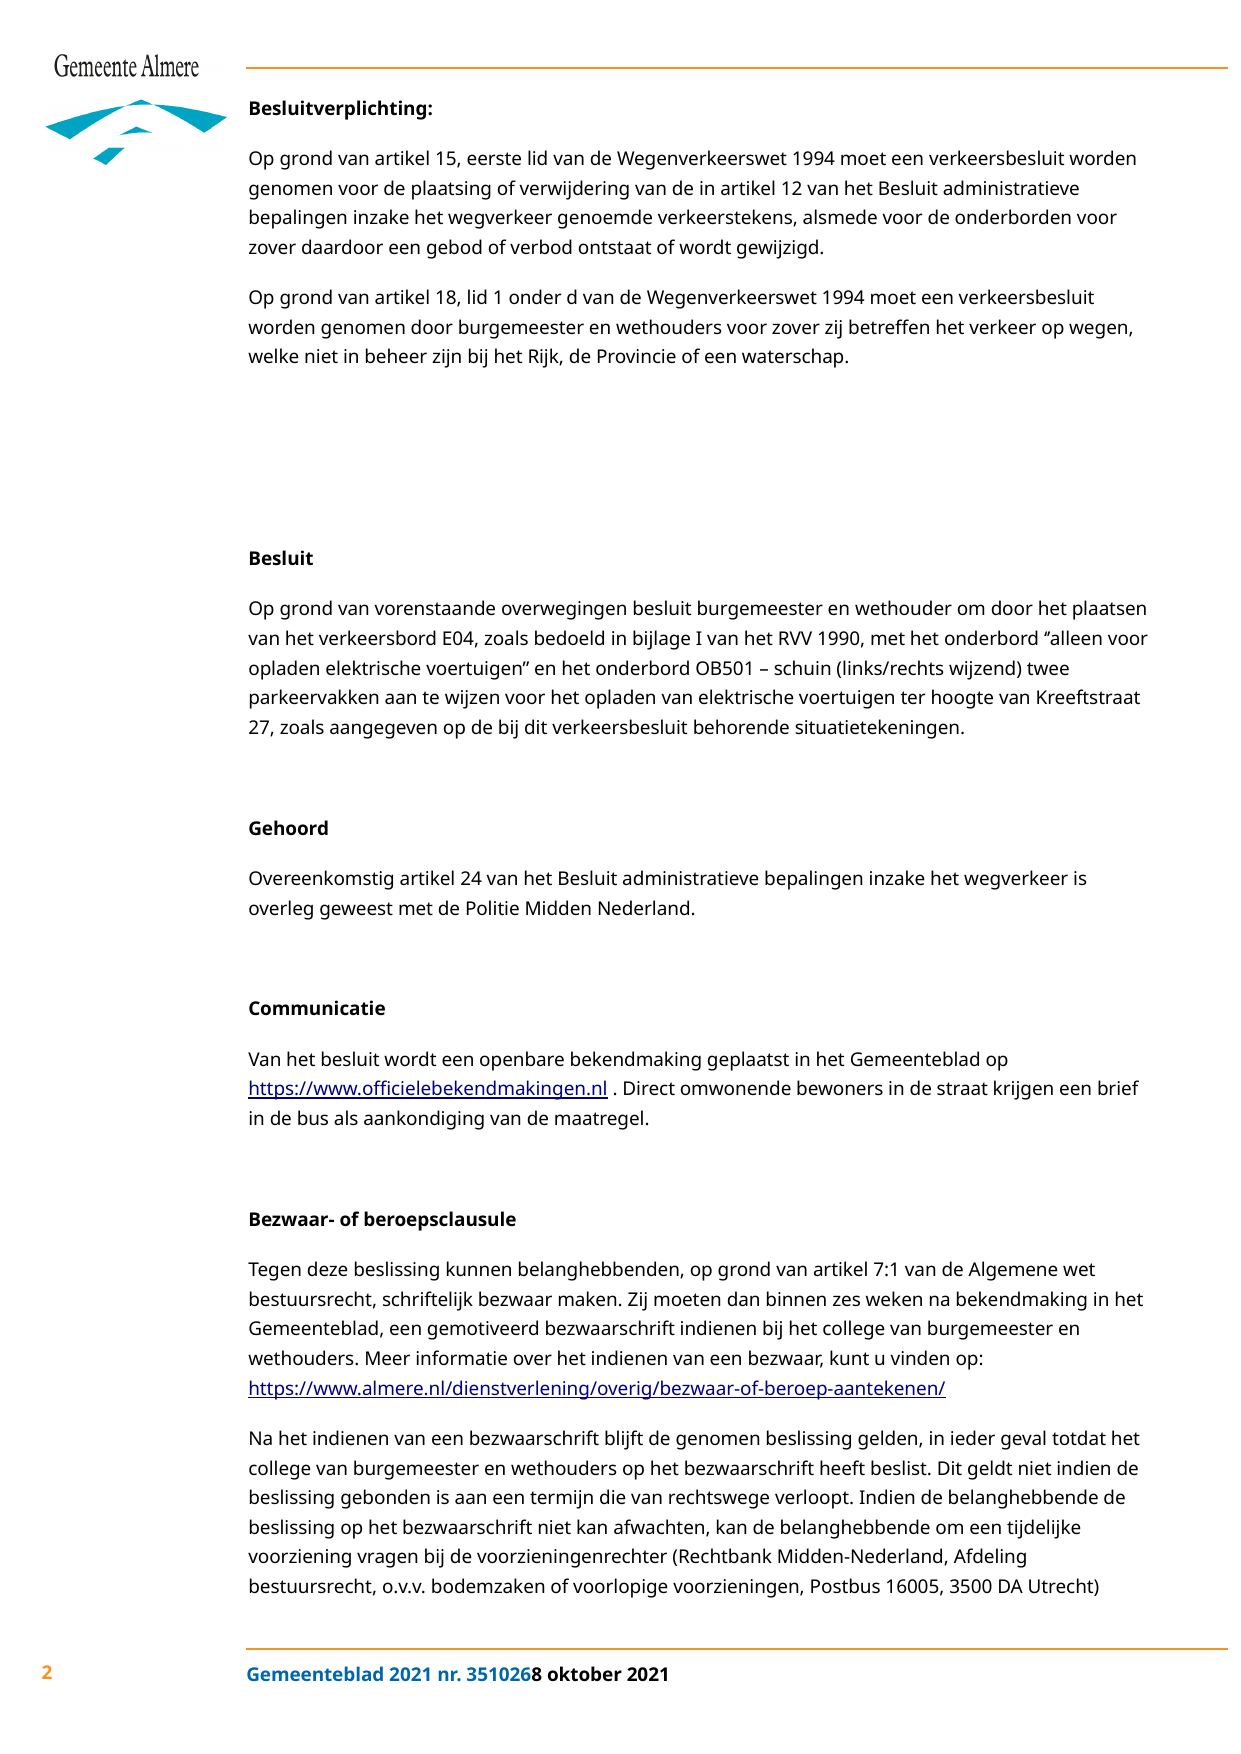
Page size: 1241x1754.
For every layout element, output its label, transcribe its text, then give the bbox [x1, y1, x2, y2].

text Op grond van artikel 18, lid 1 onder d van de Wegenverkeerswet 1994 moet een verkeersbesluit worden genomen door burgemeester en wethouders voor zover zij betreffen het verkeer op wegen, welke niet in beheer zijn bij het Rijk, de Provincie of een waterschap. [248, 284, 1152, 369]
text Overeenkomstig artikel 24 van het Besluit administratieve bepalingen inzake het wegverkeer is overleg geweest met de Politie Midden Nederland. [248, 865, 1152, 921]
text Op grond van artikel 15, eerste lid van de Wegenverkeerswet 1994 moet een verkeersbesluit worden genomen voor de plaatsing of verwijdering van de in artikel 12 van het Besluit administratieve bepalingen inzake het wegverkeer genoemde verkeerstekens, alsmede voor de onderborden voor zover daardoor een gebod of verbod ontstaat of wordt gewijzigd. [248, 145, 1152, 260]
text Besluitverplichting: [248, 95, 1152, 121]
text Op grond van vorenstaande overwegingen besluit burgemeester en wethouder om door het plaatsen van het verkeersbord E04, zoals bedoeld in bijlage I van het RVV 1990, met het onderbord ‘’alleen voor opladen elektrische voertuigen’’ en het onderbord OB501 – schuin (links/rechts wijzend) twee parkeervakken aan te wijzen voor het opladen van elektrische voertuigen ter hoogte van Kreeftstraat 27, zoals aangegeven op de bij dit verkeersbesluit behorende situatietekeningen. [248, 596, 1152, 740]
text Bezwaar- of beroepsclausule [248, 1206, 1152, 1232]
text Tegen deze beslissing kunnen belanghebbenden, op grond van artikel 7:1 van de Algemene wet bestuursrecht, schriftelijk bezwaar maken. Zij moeten dan binnen zes weken na bekendmaking in het Gemeenteblad, een gemotiveerd bezwaarschrift indienen bij het college van burgemeester en wethouders. Meer informatie over het indienen van een bezwaar, kunt u vinden op: https://www.almere.nl/dienstverlening/overig/bezwaar-of-beroep-aantekenen/ [248, 1256, 1152, 1401]
text Na het indienen van een bezwaarschrift blijft de genomen beslissing gelden, in ieder geval totdat het college van burgemeester en wethouders op het bezwaarschrift heeft beslist. Dit geldt niet indien de beslissing gebonden is aan een termijn die van rechtswege verloopt. Indien de belanghebbende de beslissing op het bezwaarschrift niet kan afwachten, kan de belanghebbende om een tijdelijke voorziening vragen bij de voorzieningenrechter (Rechtbank Midden-Nederland, Afdeling bestuursrecht, o.v.v. bodemzaken of voorlopige voorzieningen, Postbus 16005, 3500 DA Utrecht) [248, 1425, 1152, 1599]
text Van het besluit wordt een openbare bekendmaking geplaatst in het Gemeenteblad op https://www.officielebekendmakingen.nl . Direct omwonende bewoners in de straat krijgen een brief in de bus als aankondiging van de maatregel. [248, 1046, 1152, 1131]
text Communicatie [248, 996, 1152, 1021]
text Besluit [248, 545, 1152, 571]
text Gehoord [248, 815, 1152, 841]
picture [41, 47, 231, 172]
